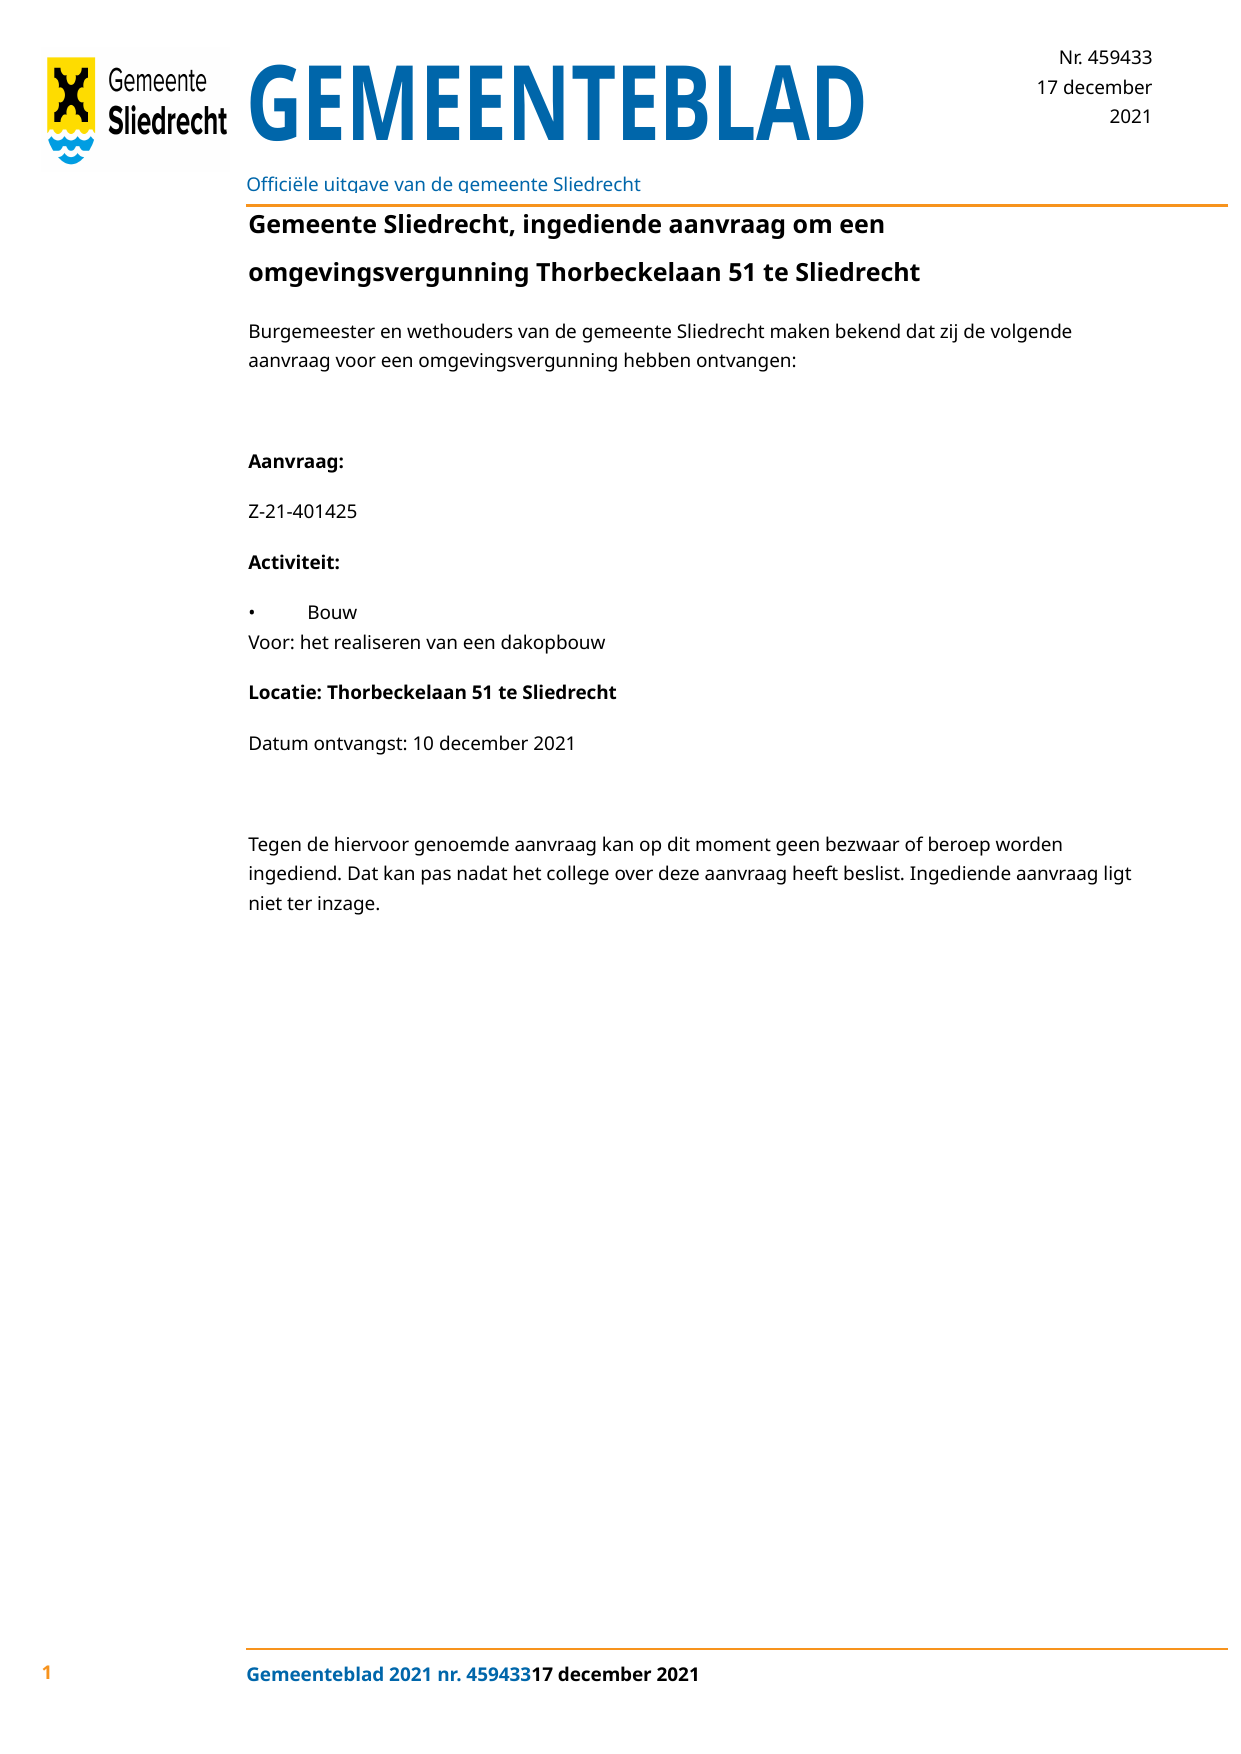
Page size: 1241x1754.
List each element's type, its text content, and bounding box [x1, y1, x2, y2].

text Gemeente Sliedrecht, ingediende aanvraag om een omgevingsvergunning Thorbeckelaan 51 te Sliedrecht [248, 207, 1152, 288]
text Activiteit: [248, 549, 1152, 575]
text Locatie: Thorbeckelaan 51 te Sliedrecht [248, 679, 1152, 705]
list Bouw [248, 599, 1152, 625]
text Burgemeester en wethouders van de gemeente Sliedrecht maken bekend dat zij de volgende aanvraag voor een omgevingsvergunning hebben ontvangen: [248, 318, 1152, 373]
text Aanvraag: [248, 448, 1152, 474]
text Voor: het realiseren van een dakopbouw [248, 629, 1152, 655]
text Z-21-401425 [248, 499, 1152, 524]
text Datum ontvangst: 10 december 2021 [248, 730, 1152, 756]
picture [41, 47, 231, 172]
text Tegen de hiervoor genoemde aanvraag kan op dit moment geen bezwaar of beroep worden ingediend. Dat kan pas nadat het college over deze aanvraag heeft beslist. Ingediende aanvraag ligt niet ter inzage. [248, 831, 1152, 916]
